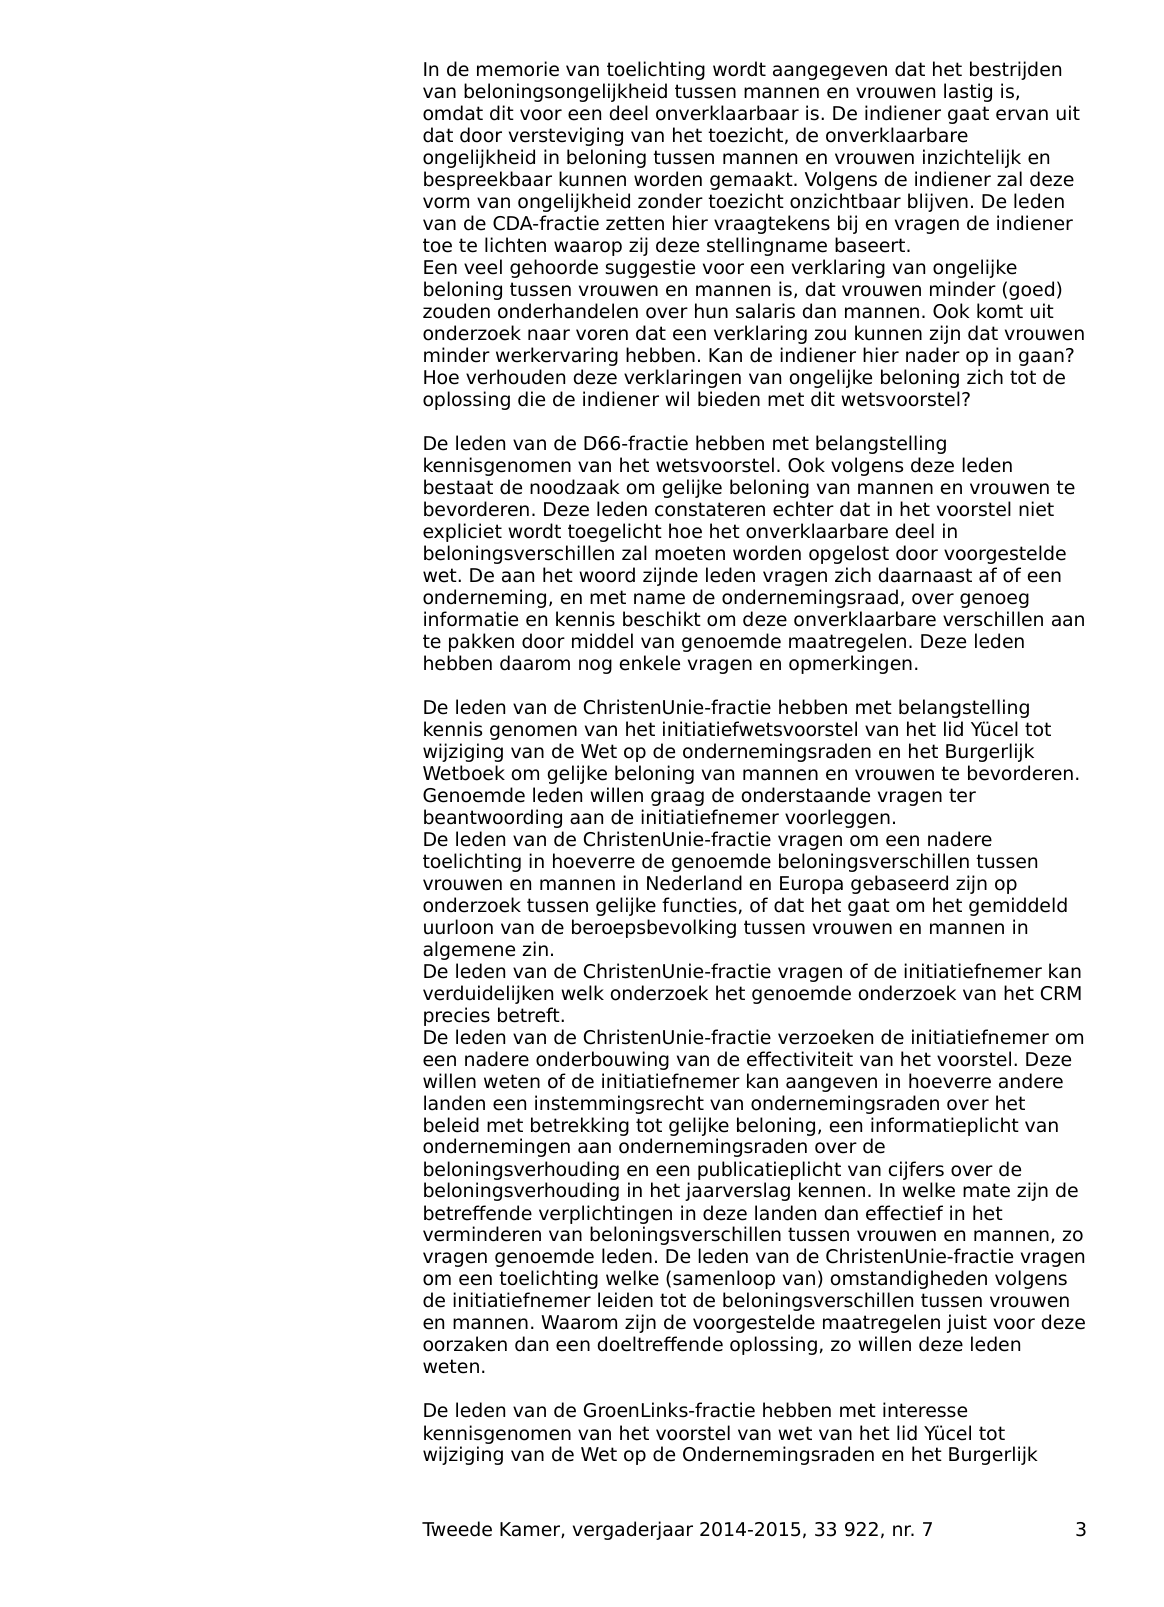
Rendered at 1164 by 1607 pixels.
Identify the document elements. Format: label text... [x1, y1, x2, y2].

text De leden van de GroenLinks-fractie hebben met interesse kennisgenomen van het voorstel van wet van het lid Yücel tot wijziging van de Wet op de Ondernemingsraden en het Burgerlijk [422, 1400, 1087, 1466]
text Een veel gehoorde suggestie voor een verklaring van ongelijke beloning tussen vrouwen en mannen is, dat vrouwen minder (goed) zouden onderhandelen over hun salaris dan mannen. Ook komt uit onderzoek naar voren dat een verklaring zou kunnen zijn dat vrouwen minder werkervaring hebben. Kan de indiener hier nader op in gaan? Hoe verhouden deze verklaringen van ongelijke beloning zich tot de oplossing die de indiener wil bieden met dit wetsvoorstel? [422, 257, 1087, 411]
text De leden van de ChristenUnie-fractie verzoeken de initiatiefnemer om een nadere onderbouwing van de effectiviteit van het voorstel. Deze willen weten of de initiatiefnemer kan aangeven in hoeverre andere landen een instemmingsrecht van ondernemingsraden over het beleid met betrekking tot gelijke beloning, een informatieplicht van ondernemingen aan ondernemingsraden over de beloningsverhouding en een publicatieplicht van cijfers over de beloningsverhouding in het jaarverslag kennen. In welke mate zijn de betreffende verplichtingen in deze landen dan effectief in het verminderen van beloningsverschillen tussen vrouwen en mannen, zo vragen genoemde leden. De leden van de ChristenUnie-fractie vragen om een toelichting welke (samenloop van) omstandigheden volgens de initiatiefnemer leiden tot de beloningsverschillen tussen vrouwen en mannen. Waarom zijn de voorgestelde maatregelen juist voor deze oorzaken dan een doeltreffende oplossing, zo willen deze leden weten. [422, 1027, 1087, 1378]
text De leden van de D66-fractie hebben met belangstelling kennisgenomen van het wetsvoorstel. Ook volgens deze leden bestaat de noodzaak om gelijke beloning van mannen en vrouwen te bevorderen. Deze leden constateren echter dat in het voorstel niet expliciet wordt toegelicht hoe het onverklaarbare deel in beloningsverschillen zal moeten worden opgelost door voorgestelde wet. De aan het woord zijnde leden vragen zich daarnaast af of een onderneming, en met name de ondernemingsraad, over genoeg informatie en kennis beschikt om deze onverklaarbare verschillen aan te pakken door middel van genoemde maatregelen. Deze leden hebben daarom nog enkele vragen en opmerkingen. [422, 433, 1087, 675]
text In de memorie van toelichting wordt aangegeven dat het bestrijden van beloningsongelijkheid tussen mannen en vrouwen lastig is, omdat dit voor een deel onverklaarbaar is. De indiener gaat ervan uit dat door versteviging van het toezicht, de onverklaarbare ongelijkheid in beloning tussen mannen en vrouwen inzichtelijk en bespreekbaar kunnen worden gemaakt. Volgens de indiener zal deze vorm van ongelijkheid zonder toezicht onzichtbaar blijven. De leden van de CDA-fractie zetten hier vraagtekens bij en vragen de indiener toe te lichten waarop zij deze stellingname baseert. [422, 59, 1087, 257]
text De leden van de ChristenUnie-fractie vragen of de initiatiefnemer kan verduidelijken welk onderzoek het genoemde onderzoek van het CRM precies betreft. [422, 961, 1087, 1027]
text De leden van de ChristenUnie-fractie vragen om een nadere toelichting in hoeverre de genoemde beloningsverschillen tussen vrouwen en mannen in Nederland en Europa gebaseerd zijn op onderzoek tussen gelijke functies, of dat het gaat om het gemiddeld uurloon van de beroepsbevolking tussen vrouwen en mannen in algemene zin. [422, 829, 1087, 961]
text De leden van de ChristenUnie-fractie hebben met belangstelling kennis genomen van het initiatiefwetsvoorstel van het lid Yücel tot wijziging van de Wet op de ondernemingsraden en het Burgerlijk Wetboek om gelijke beloning van mannen en vrouwen te bevorderen. Genoemde leden willen graag de onderstaande vragen ter beantwoording aan de initiatiefnemer voorleggen. [422, 697, 1087, 829]
